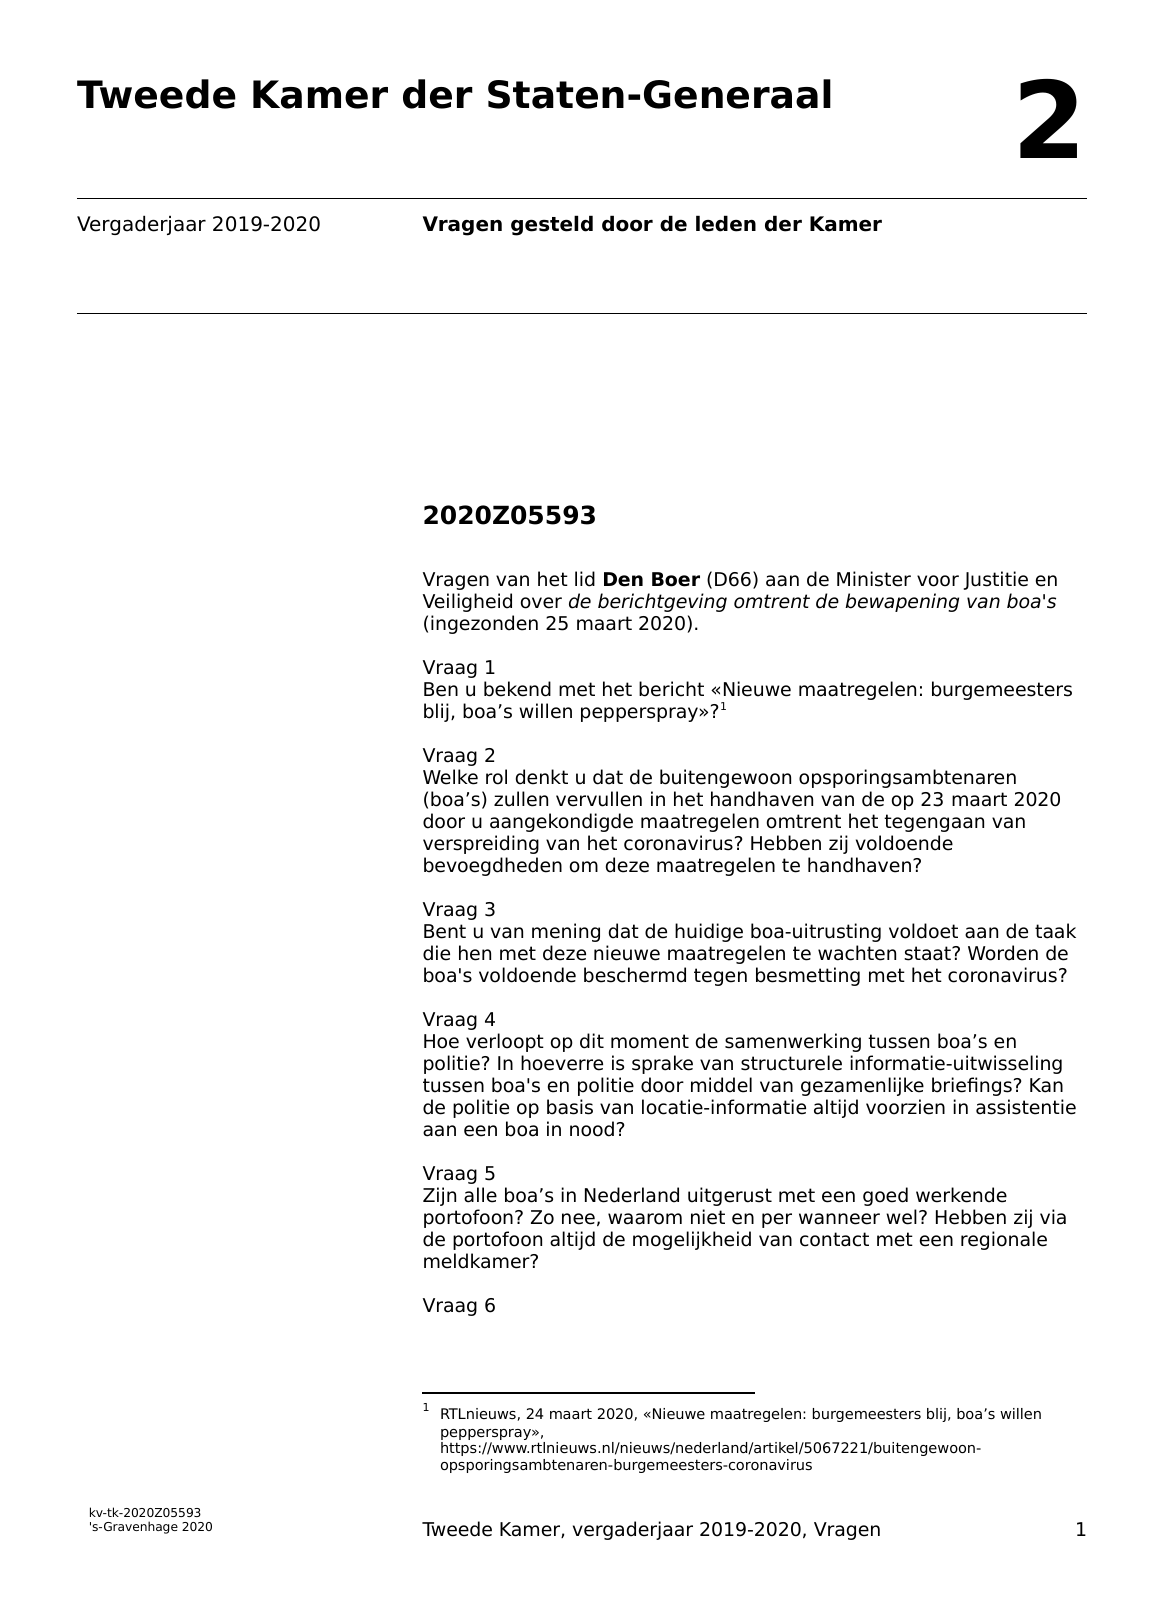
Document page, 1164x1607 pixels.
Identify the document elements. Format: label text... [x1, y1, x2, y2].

text Vraag 2 [422, 745, 1087, 767]
text Ben u bekend met het bericht «Nieuwe maatregelen: burgemeesters blij, boa’s willen pepperspray»? [422, 679, 1087, 723]
text Welke rol denkt u dat de buitengewoon opsporingsambtenaren (boa’s) zullen vervullen in het handhaven van de op 23 maart 2020 door u aangekondigde maatregelen omtrent het tegengaan van verspreiding van het coronavirus? Hebben zij voldoende bevoegdheden om deze maatregelen te handhaven? [422, 767, 1087, 877]
text Bent u van mening dat de huidige boa-uitrusting voldoet aan de taak die hen met deze nieuwe maatregelen te wachten staat? Worden de boa's voldoende beschermd tegen besmetting met het coronavirus? [422, 921, 1087, 987]
table_cell Vergaderjaar 2019-2020 [77, 199, 422, 313]
text Vraag 1 [422, 657, 1087, 679]
table_header Tweede Kamer der Staten-Generaal [77, 59, 886, 198]
text kv-tk-2020Z05593 [88, 1506, 323, 1520]
text Vraag 3 [422, 899, 1087, 921]
text 2020Z05593 [422, 501, 1087, 531]
text RTLnieuws, 24 maart 2020, «Nieuwe maatregelen: burgemeesters blij, boa’s willen pepperspray», https://www.rtlnieuws.nl/nieuws/nederland/artikel/5067221/buitengewoon-opsporingsambtenaren-burgemeesters-coronavirus [422, 1402, 1087, 1474]
text Vraag 5 [422, 1163, 1087, 1185]
text 's-Gravenhage 2020 [88, 1520, 323, 1534]
table_cell Vragen gesteld door de leden der Kamer [422, 199, 1087, 313]
text Hoe verloopt op dit moment de samenwerking tussen boa’s en politie? In hoeverre is sprake van structurele informatie-uitwisseling tussen boa's en politie door middel van gezamenlijke briefings? Kan de politie op basis van locatie-informatie altijd voorzien in assistentie aan een boa in nood? [422, 1031, 1087, 1141]
text Vraag 4 [422, 1009, 1087, 1031]
text Vraag 6 [422, 1295, 1087, 1317]
text Vragen van het lid Den Boer (D66) aan de Minister voor Justitie en Veiligheid over de berichtgeving omtrent de bewapening van boa's (ingezonden 25 maart 2020). [422, 569, 1087, 635]
text Zijn alle boa’s in Nederland uitgerust met een goed werkende portofoon? Zo nee, waarom niet en per wanneer wel? Hebben zij via de portofoon altijd de mogelijkheid van contact met een regionale meldkamer? [422, 1185, 1087, 1273]
table_header 2 [886, 59, 1087, 198]
